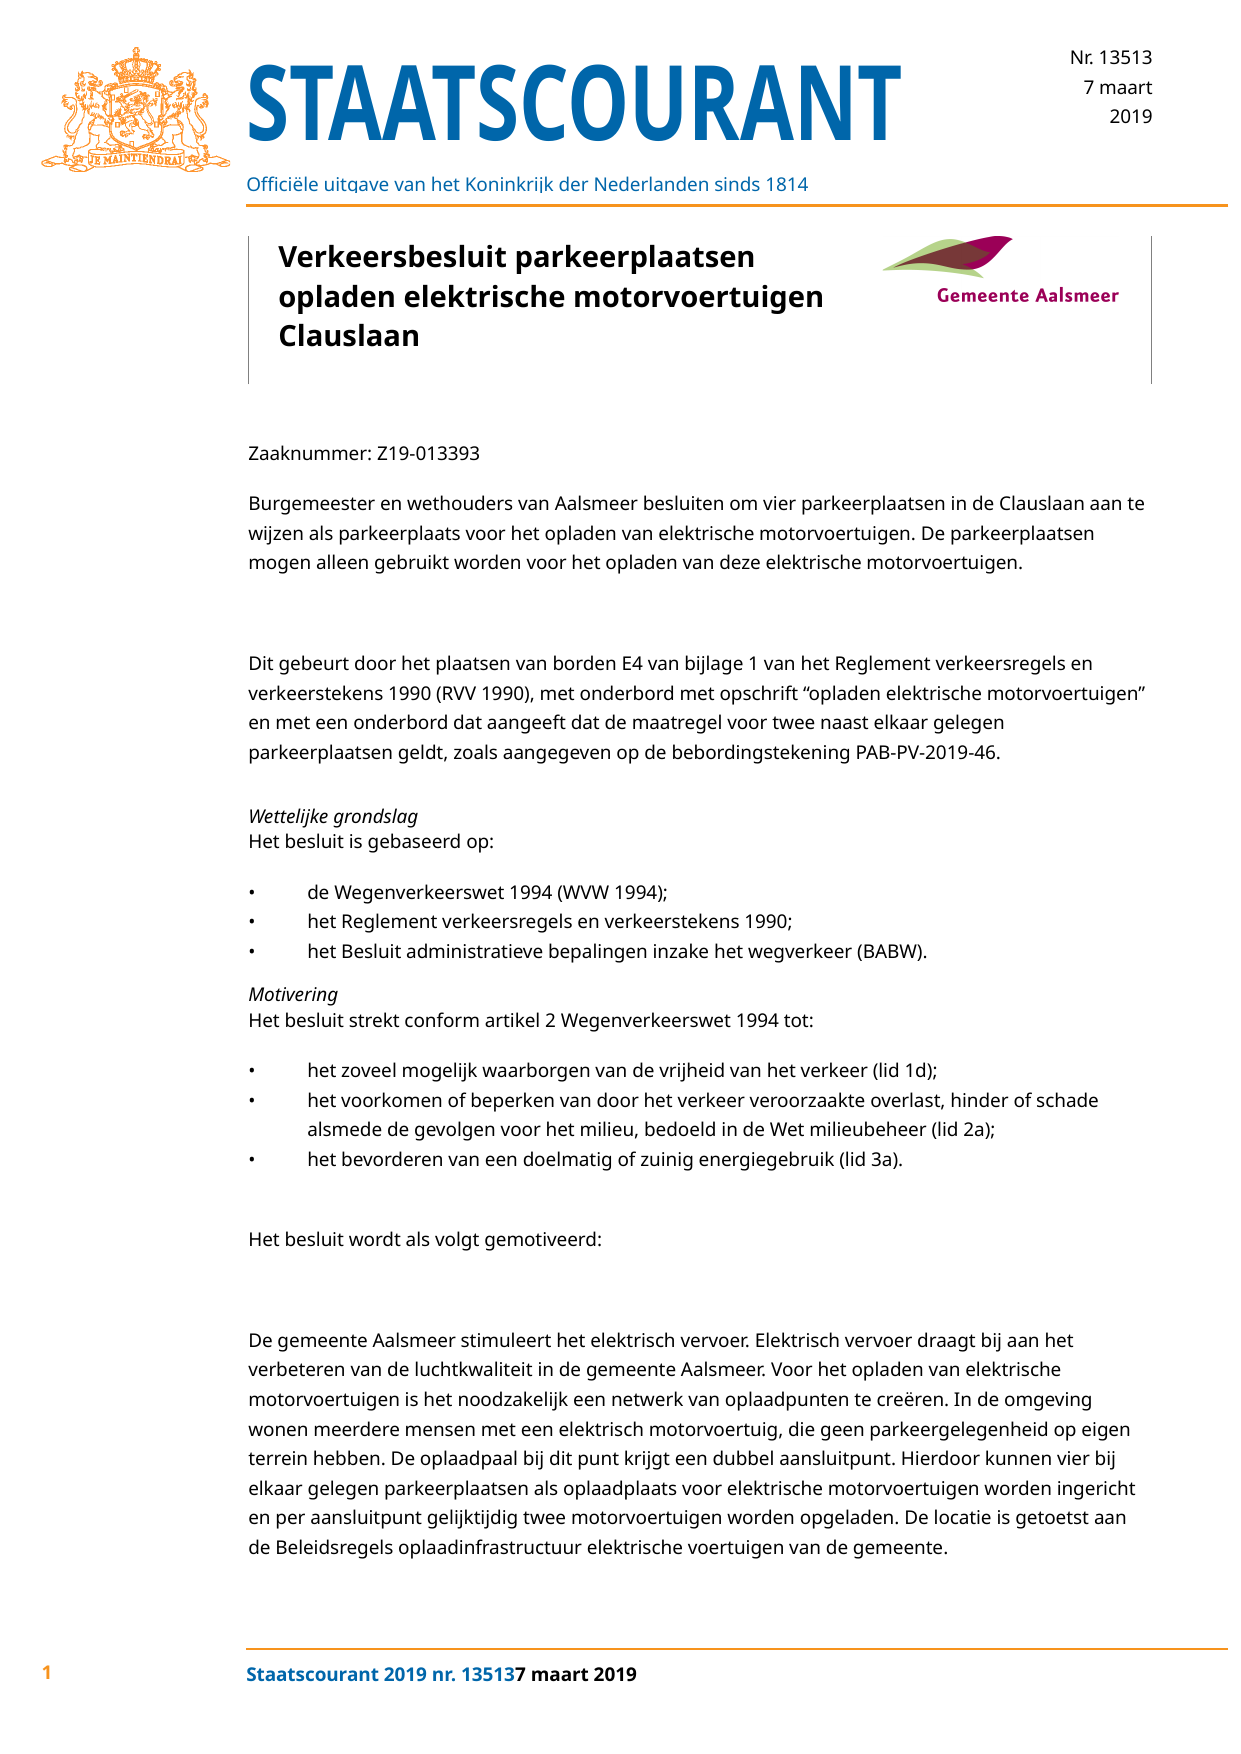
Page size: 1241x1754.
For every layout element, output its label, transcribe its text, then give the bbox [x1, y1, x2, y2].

table_header Verkeersbesluit parkeerplaatsen opladen elektrische motorvoertuigen Clauslaan [249, 236, 850, 384]
text Dit gebeurt door het plaatsen van borden E4 van bijlage 1 van het Reglement verkeersregels en verkeerstekens 1990 (RVV 1990), met onderbord met opschrift “opladen elektrische motorvoertuigen” en met een onderbord dat aangeeft dat de maatregel voor twee naast elkaar gelegen parkeerplaatsen geldt, zoals aangegeven op de bebordingstekening PAB-PV-2019-46. [248, 650, 1152, 764]
list het Besluit administratieve bepalingen inzake het wegverkeer (BABW). [248, 938, 1152, 964]
text Motivering [248, 981, 1152, 1007]
text Burgemeester en wethouders van Aalsmeer besluiten om vier parkeerplaatsen in de Clauslaan aan te wijzen als parkeerplaats voor het opladen van elektrische motorvoertuigen. De parkeerplaatsen mogen alleen gebruikt worden voor het opladen van deze elektrische motorvoertuigen. [248, 490, 1152, 575]
text Wettelijke grondslag [248, 803, 1152, 828]
text Het besluit strekt conform artikel 2 Wegenverkeerswet 1994 tot: [248, 1007, 1152, 1033]
list het voorkomen of beperken van door het verkeer veroorzaakte overlast, hinder of schade alsmede de gevolgen voor het milieu, bedoeld in de Wet milieubeheer (lid 2a); [248, 1087, 1152, 1142]
list het bevorderen van een doelmatig of zuinig energiegebruik (lid 3a). [248, 1146, 1152, 1172]
text De gemeente Aalsmeer stimuleert het elektrisch vervoer. Elektrisch vervoer draagt bij aan het verbeteren van de luchtkwaliteit in de gemeente Aalsmeer. Voor het opladen van elektrische motorvoertuigen is het noodzakelijk een netwerk van oplaadpunten te creëren. In de omgeving wonen meerdere mensen met een elektrisch motorvoertuig, die geen parkeergelegenheid op eigen terrein hebben. De oplaadpaal bij dit punt krijgt een dubbel aansluitpunt. Hierdoor kunnen vier bij elkaar gelegen parkeerplaatsen als oplaadplaats voor elektrische motorvoertuigen worden ingericht en per aansluitpunt gelijktijdig twee motorvoertuigen worden opgeladen. De locatie is getoetst aan de Beleidsregels oplaadinfrastructuur elektrische voertuigen van de gemeente. [248, 1327, 1152, 1560]
picture [882, 236, 1119, 302]
picture [41, 47, 231, 172]
table_header [850, 236, 1151, 384]
list het zoveel mogelijk waarborgen van de vrijheid van het verkeer (lid 1d); [248, 1057, 1152, 1083]
text Het besluit wordt als volgt gemotiveerd: [248, 1226, 1152, 1252]
text Het besluit is gebaseerd op: [248, 828, 1152, 854]
list de Wegenverkeerswet 1994 (WVW 1994); [248, 879, 1152, 905]
list het Reglement verkeersregels en verkeerstekens 1990; [248, 908, 1152, 934]
text Zaaknummer: Z19-013393 [248, 440, 1152, 465]
